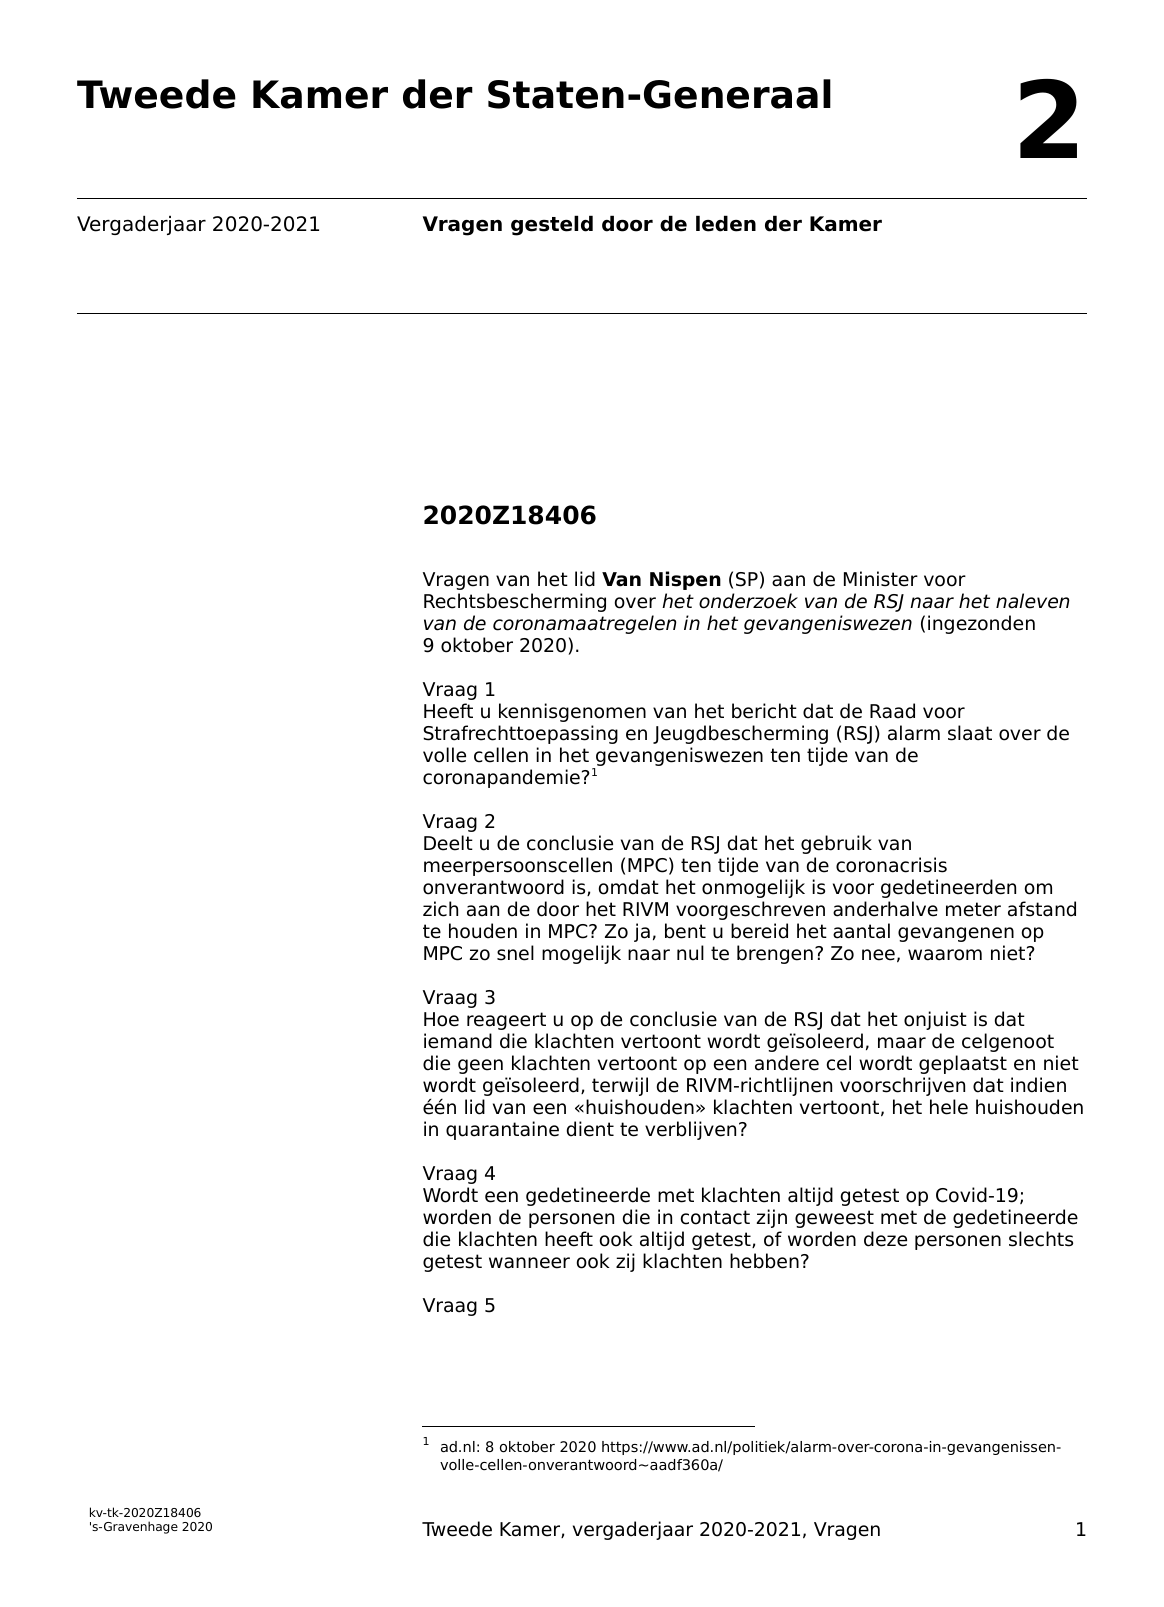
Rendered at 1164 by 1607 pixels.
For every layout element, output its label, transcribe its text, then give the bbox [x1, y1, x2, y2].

table_cell Vergaderjaar 2020-2021 [77, 199, 422, 313]
text Vraag 2 [422, 811, 1087, 833]
text Vragen van het lid Van Nispen (SP) aan de Minister voor Rechtsbescherming over het onderzoek van de RSJ naar het naleven van de coronamaatregelen in het gevangeniswezen (ingezonden 9 oktober 2020). [422, 569, 1087, 657]
text Vraag 3 [422, 987, 1087, 1009]
text Vraag 1 [422, 679, 1087, 701]
text 's-Gravenhage 2020 [88, 1520, 323, 1534]
table_cell Vragen gesteld door de leden der Kamer [422, 199, 1087, 313]
text Heeft u kennisgenomen van het bericht dat de Raad voor Strafrechttoepassing en Jeugdbescherming (RSJ) alarm slaat over de volle cellen in het gevangeniswezen ten tijde van de coronapandemie? [422, 701, 1087, 789]
table_header Tweede Kamer der Staten-Generaal [77, 59, 886, 198]
text Wordt een gedetineerde met klachten altijd getest op Covid-19; worden de personen die in contact zijn geweest met de gedetineerde die klachten heeft ook altijd getest, of worden deze personen slechts getest wanneer ook zij klachten hebben? [422, 1185, 1087, 1273]
text ad.nl: 8 oktober 2020 https://www.ad.nl/politiek/alarm-over-corona-in-gevangenissen-volle-cellen-onverantwoord~aadf360a/ [422, 1435, 1087, 1474]
text Deelt u de conclusie van de RSJ dat het gebruik van meerpersoonscellen (MPC) ten tijde van de coronacrisis onverantwoord is, omdat het onmogelijk is voor gedetineerden om zich aan de door het RIVM voorgeschreven anderhalve meter afstand te houden in MPC? Zo ja, bent u bereid het aantal gevangenen op MPC zo snel mogelijk naar nul te brengen? Zo nee, waarom niet? [422, 833, 1087, 965]
text kv-tk-2020Z18406 [88, 1506, 323, 1520]
text Hoe reageert u op de conclusie van de RSJ dat het onjuist is dat iemand die klachten vertoont wordt geïsoleerd, maar de celgenoot die geen klachten vertoont op een andere cel wordt geplaatst en niet wordt geïsoleerd, terwijl de RIVM-richtlijnen voorschrijven dat indien één lid van een «huishouden» klachten vertoont, het hele huishouden in quarantaine dient te verblijven? [422, 1009, 1087, 1141]
text 2020Z18406 [422, 501, 1087, 531]
text Vraag 4 [422, 1163, 1087, 1185]
text Vraag 5 [422, 1295, 1087, 1317]
table_header 2 [886, 59, 1087, 198]
